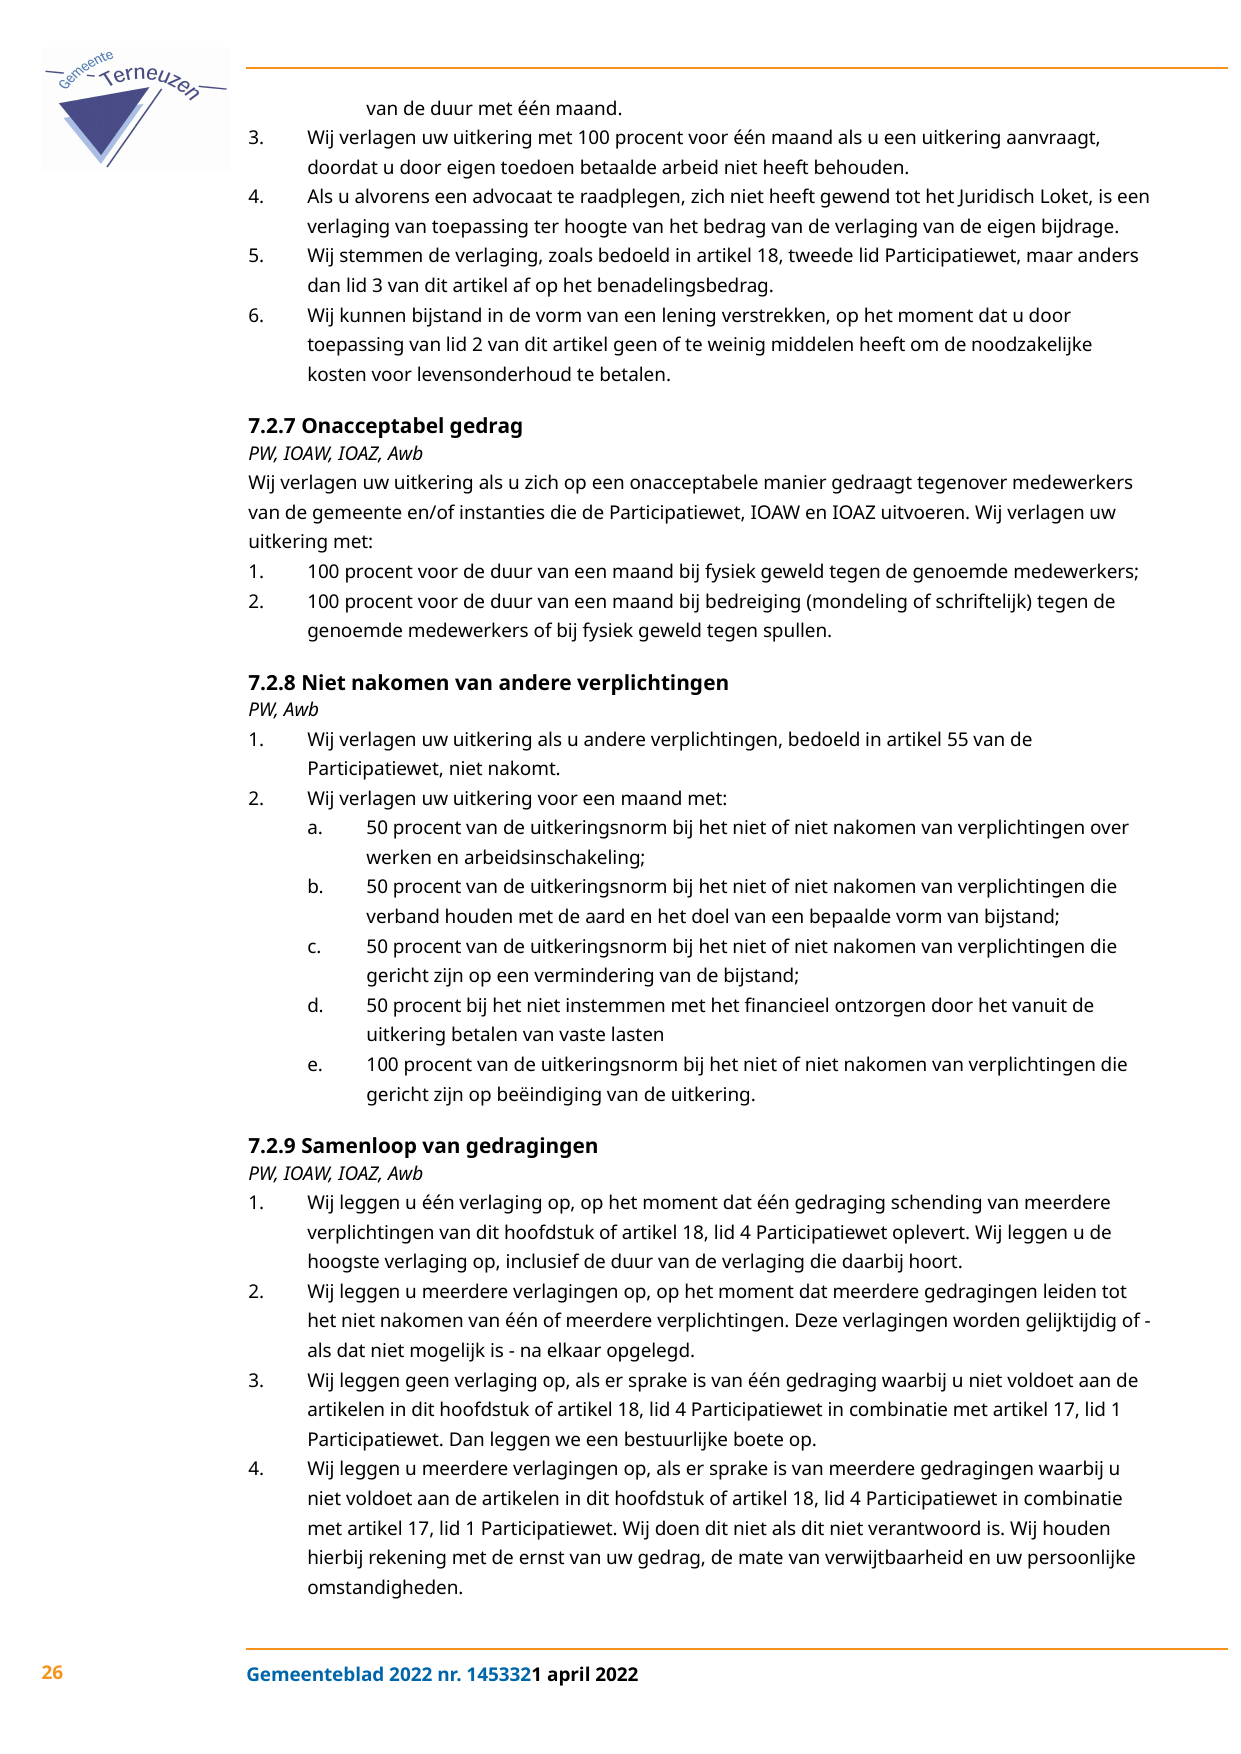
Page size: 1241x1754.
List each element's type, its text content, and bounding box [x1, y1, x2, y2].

list 50 procent bij het niet instemmen met het financieel ontzorgen door het vanuit de uitkering betalen van vaste lasten [307, 992, 1152, 1047]
list van de duur met één maand. [307, 95, 1152, 121]
list Als u alvorens een advocaat te raadplegen, zich niet heeft gewend tot het Juridisch Loket, is een verlaging van toepassing ter hoogte van het bedrag van de verlaging van de eigen bijdrage. [248, 183, 1152, 239]
list 50 procent van de uitkeringsnorm bij het niet of niet nakomen van verplichtingen over werken en arbeidsinschakeling; [307, 814, 1152, 870]
list Wij verlagen uw uitkering voor een maand met: [248, 785, 1152, 811]
text PW, IOAW, IOAZ, Awb [248, 1160, 1152, 1185]
list 100 procent voor de duur van een maand bij bedreiging (mondeling of schriftelijk) tegen de genoemde medewerkers of bij fysiek geweld tegen spullen. [248, 588, 1152, 643]
list Wij stemmen de verlaging, zoals bedoeld in artikel 18, tweede lid Participatiewet, maar anders dan lid 3 van dit artikel af op het benadelingsbedrag. [248, 243, 1152, 298]
text 7.2.9 Samenloop van gedragingen [248, 1131, 1152, 1160]
list Wij leggen geen verlaging op, als er sprake is van één gedraging waarbij u niet voldoet aan de artikelen in dit hoofdstuk of artikel 18, lid 4 Participatiewet in combinatie met artikel 17, lid 1 Participatiewet. Dan leggen we een bestuurlijke boete op. [248, 1367, 1152, 1452]
list Wij verlagen uw uitkering als u andere verplichtingen, bedoeld in artikel 55 van de Participatiewet, niet nakomt. [248, 726, 1152, 781]
text Wij verlagen uw uitkering als u zich op een onacceptabele manier gedraagt tegenover medewerkers van de gemeente en/of instanties die de Participatiewet, IOAW en IOAZ uitvoeren. Wij verlagen uw uitkering met: [248, 469, 1152, 554]
list Wij verlagen uw uitkering met 100 procent voor één maand als u een uitkering aanvraagt, doordat u door eigen toedoen betaalde arbeid niet heeft behouden. [248, 124, 1152, 180]
list 100 procent voor de duur van een maand bij fysiek geweld tegen de genoemde medewerkers; [248, 558, 1152, 584]
list 100 procent van de uitkeringsnorm bij het niet of niet nakomen van verplichtingen die gericht zijn op beëindiging van de uitkering. [307, 1051, 1152, 1107]
list 50 procent van de uitkeringsnorm bij het niet of niet nakomen van verplichtingen die verband houden met de aard en het doel van een bepaalde vorm van bijstand; [307, 874, 1152, 929]
text PW, Awb [248, 696, 1152, 722]
list Wij leggen u één verlaging op, op het moment dat één gedraging schending van meerdere verplichtingen van dit hoofdstuk of artikel 18, lid 4 Participatiewet oplevert. Wij leggen u de hoogste verlaging op, inclusief de duur van de verlaging die daarbij hoort. [248, 1189, 1152, 1274]
list 50 procent van de uitkeringsnorm bij het niet of niet nakomen van verplichtingen die gericht zijn op een vermindering van de bijstand; [307, 933, 1152, 988]
picture [41, 47, 231, 172]
text 7.2.8 Niet nakomen van andere verplichtingen [248, 668, 1152, 696]
list Wij leggen u meerdere verlagingen op, op het moment dat meerdere gedragingen leiden tot het niet nakomen van één of meerdere verplichtingen. Deze verlagingen worden gelijktijdig of - als dat niet mogelijk is - na elkaar opgelegd. [248, 1278, 1152, 1363]
text PW, IOAW, IOAZ, Awb [248, 440, 1152, 466]
text 7.2.7 Onacceptabel gedrag [248, 411, 1152, 440]
list Wij leggen u meerdere verlagingen op, als er sprake is van meerdere gedragingen waarbij u niet voldoet aan de artikelen in dit hoofdstuk of artikel 18, lid 4 Participatiewet in combinatie met artikel 17, lid 1 Participatiewet. Wij doen dit niet als dit niet verantwoord is. Wij houden hierbij rekening met de ernst van uw gedrag, de mate van verwijtbaarheid en uw persoonlijke omstandigheden. [248, 1456, 1152, 1599]
list Wij kunnen bijstand in de vorm van een lening verstrekken, op het moment dat u door toepassing van lid 2 van dit artikel geen of te weinig middelen heeft om de noodzakelijke kosten voor levensonderhoud te betalen. [248, 302, 1152, 387]
